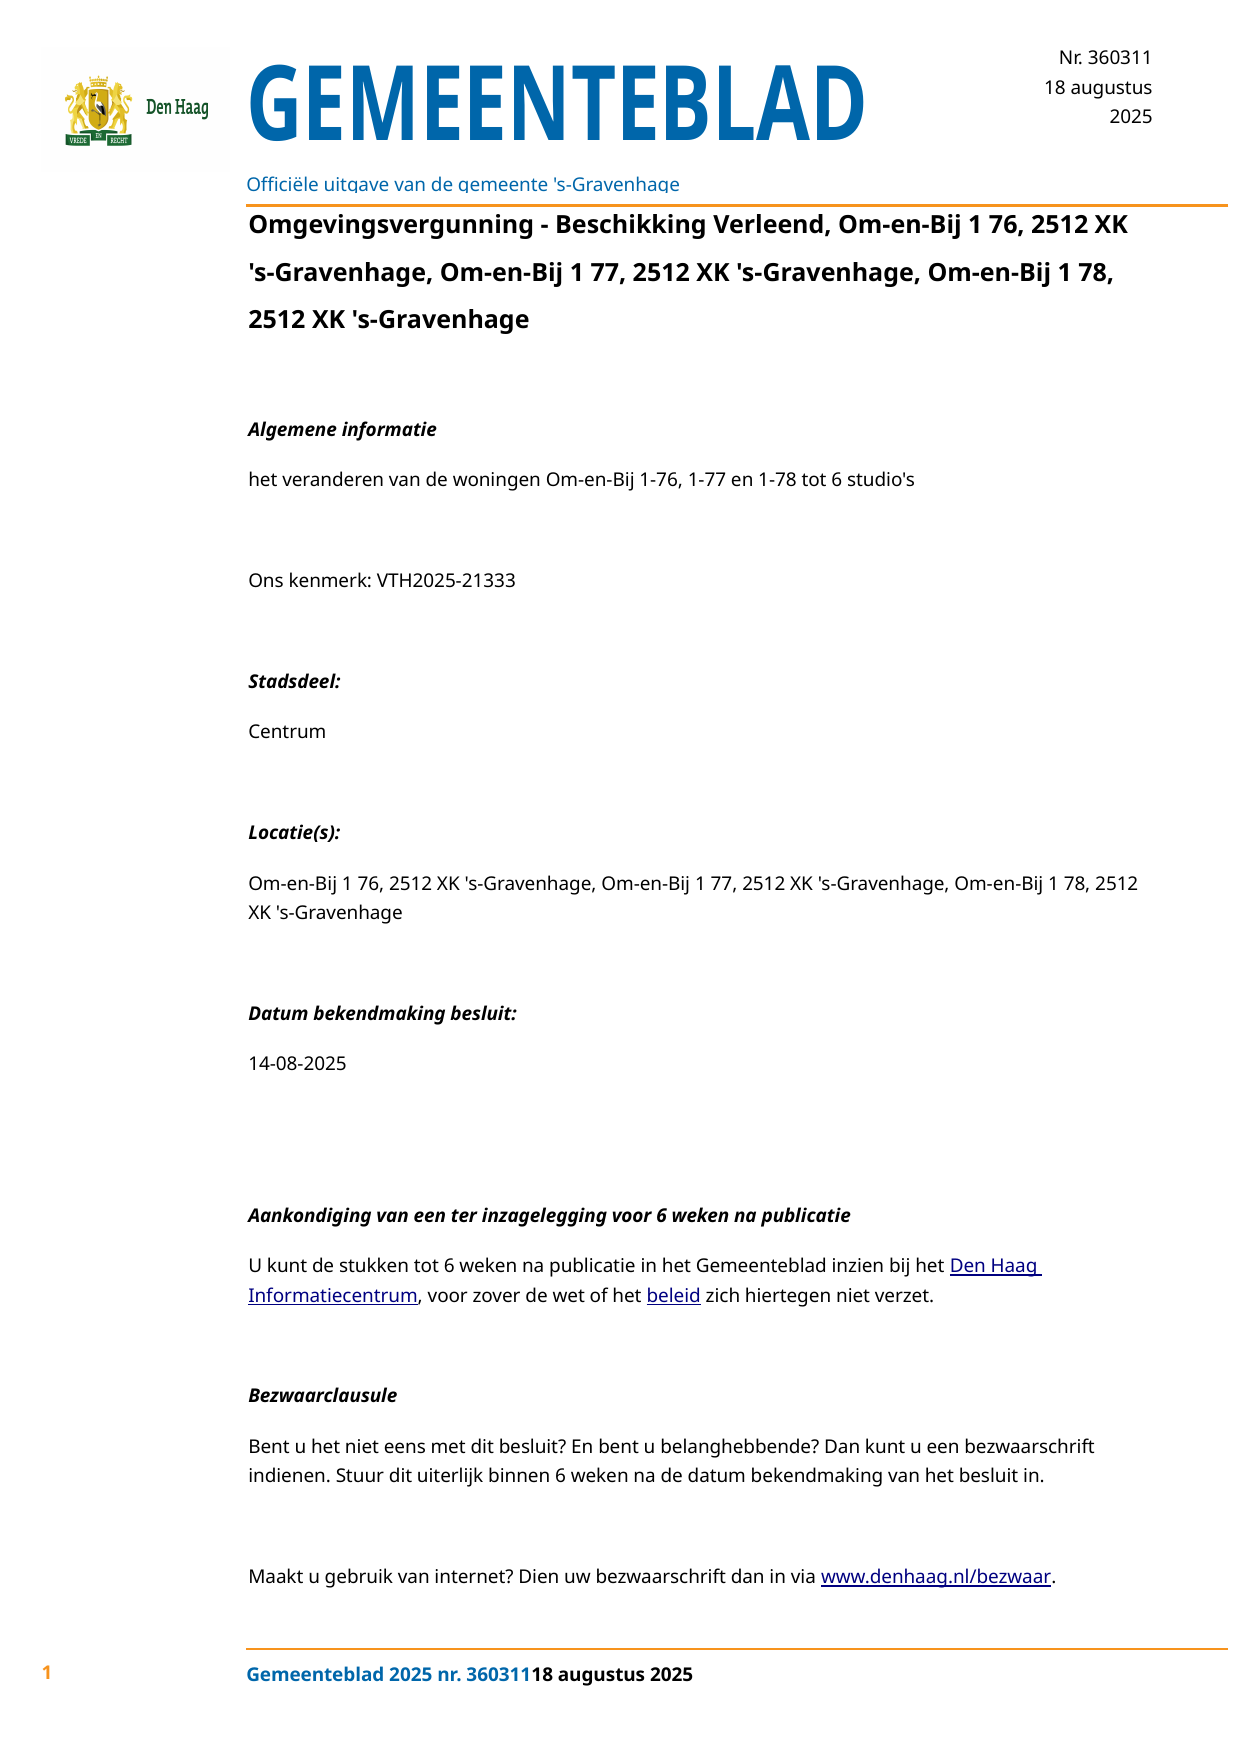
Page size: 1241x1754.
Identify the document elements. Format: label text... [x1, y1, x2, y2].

text Locatie(s): [248, 819, 1152, 845]
text Stadsdeel: [248, 668, 1152, 694]
picture [41, 47, 231, 172]
text U kunt de stukken tot 6 weken na publicatie in het Gemeenteblad inzien bij het Den Haag Informatiecentrum, voor zover de wet of het beleid zich hiertegen niet verzet. [248, 1252, 1152, 1307]
text Centrum [248, 718, 1152, 744]
text 14-08-2025 [248, 1051, 1152, 1076]
text Bezwaarclausule [248, 1383, 1152, 1408]
text Algemene informatie [248, 416, 1152, 442]
text Ons kenmerk: VTH2025-21333 [248, 567, 1152, 593]
text Datum bekendmaking besluit: [248, 1000, 1152, 1026]
text Aankondiging van een ter inzagelegging voor 6 weken na publicatie [248, 1202, 1152, 1227]
text Omgevingsvergunning - Beschikking Verleend, Om-en-Bij 1 76, 2512 XK 's-Gravenhage, Om-en-Bij 1 77, 2512 XK 's-Gravenhage, Om-en-Bij 1 78, 2512 XK 's-Gravenhage [248, 207, 1152, 336]
text het veranderen van de woningen Om-en-Bij 1-76, 1-77 en 1-78 tot 6 studio's [248, 466, 1152, 492]
text Om-en-Bij 1 76, 2512 XK 's-Gravenhage, Om-en-Bij 1 77, 2512 XK 's-Gravenhage, Om-en-Bij 1 78, 2512 XK 's-Gravenhage [248, 870, 1152, 925]
text Maakt u gebruik van internet? Dien uw bezwaarschrift dan in via www.denhaag.nl/bezwaar. [248, 1563, 1152, 1589]
text Bent u het niet eens met dit besluit? En bent u belanghebbende? Dan kunt u een bezwaarschrift indienen. Stuur dit uiterlijk binnen 6 weken na de datum bekendmaking van het besluit in. [248, 1433, 1152, 1488]
